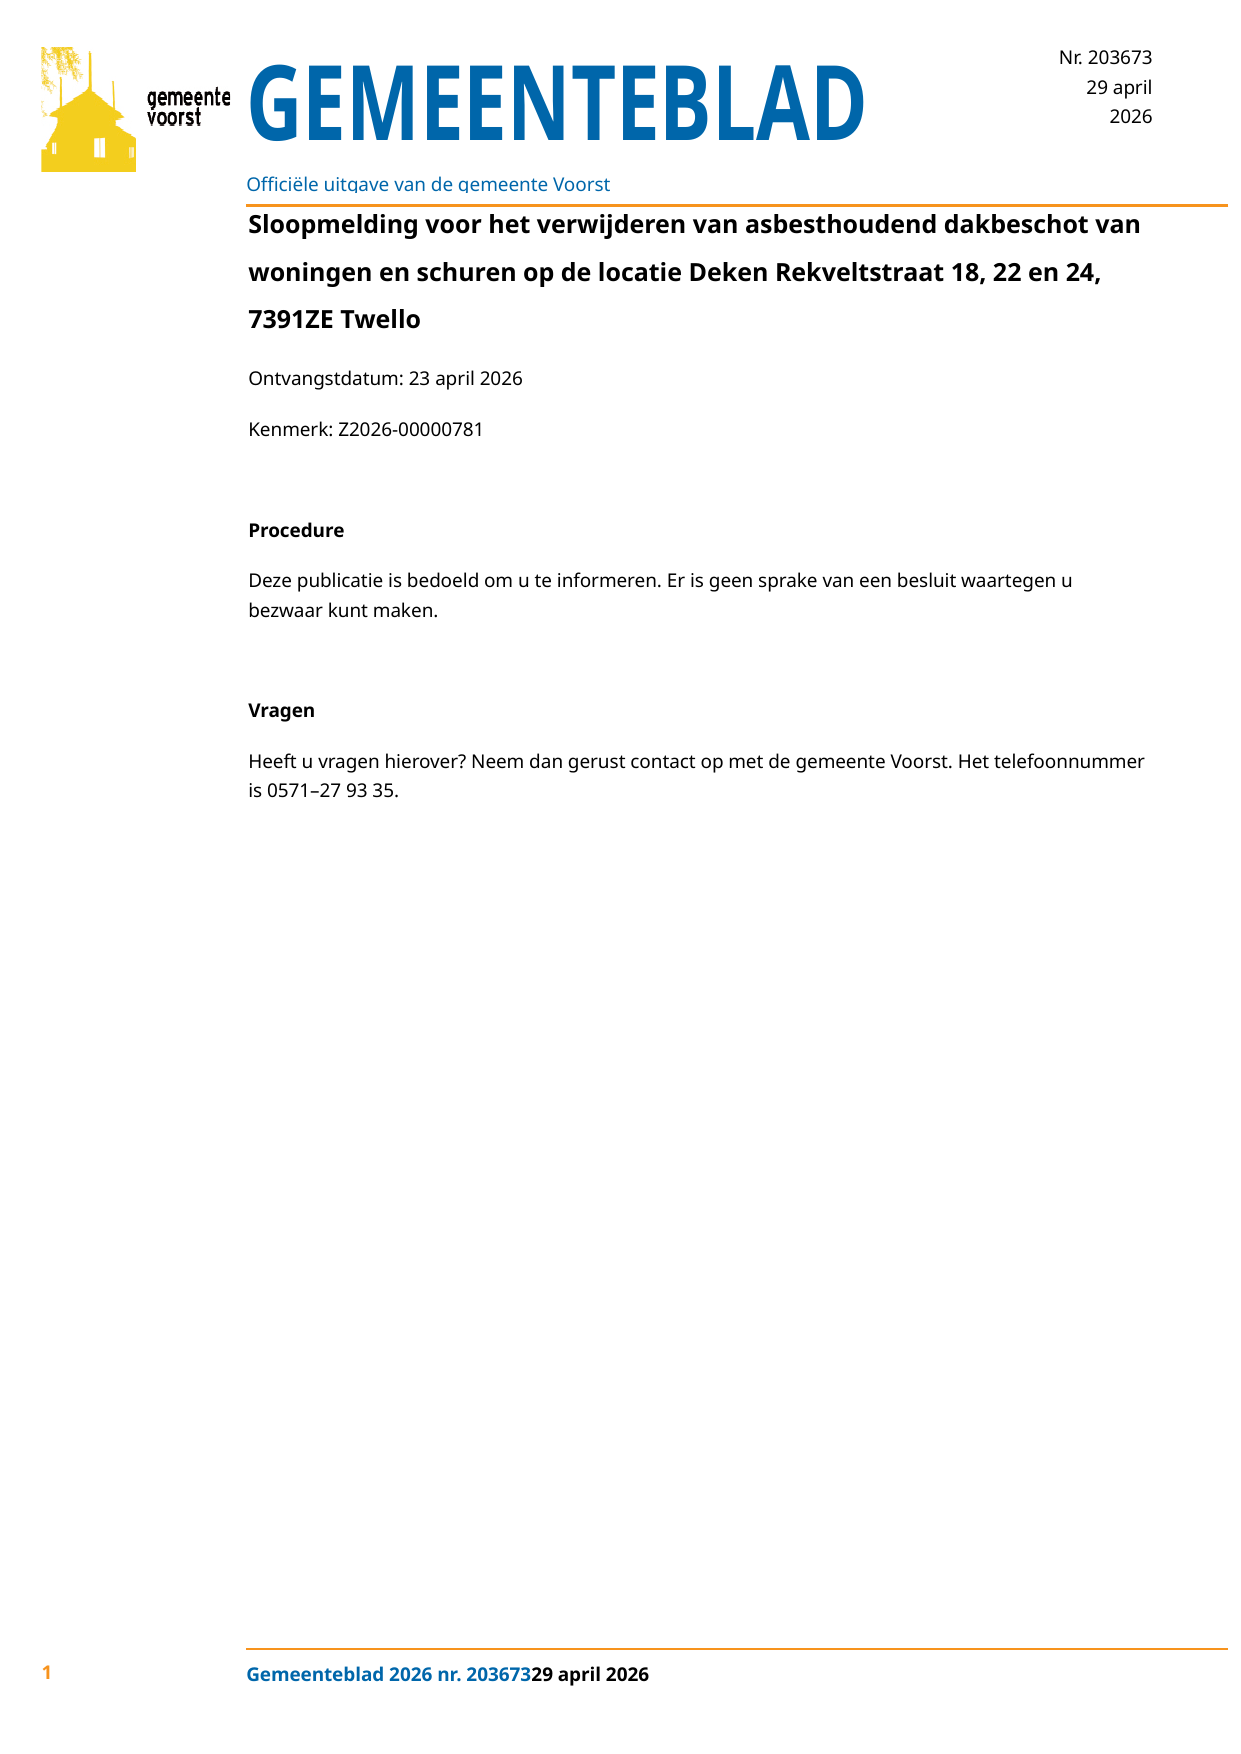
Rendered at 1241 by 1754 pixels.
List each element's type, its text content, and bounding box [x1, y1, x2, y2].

text Sloopmelding voor het verwijderen van asbesthoudend dakbeschot van woningen en schuren op de locatie Deken Rekveltstraat 18, 22 en 24, 7391ZE Twello [248, 207, 1152, 336]
text Kenmerk: Z2026-00000781 [248, 416, 1152, 442]
text Ontvangstdatum: 23 april 2026 [248, 366, 1152, 391]
picture [41, 47, 231, 172]
text Heeft u vragen hierover? Neem dan gerust contact op met de gemeente Voorst. Het telefoonnummer is 0571–27 93 35. [248, 748, 1152, 803]
text Deze publicatie is bedoeld om u te informeren. Er is geen sprake van een besluit waartegen u bezwaar kunt maken. [248, 567, 1152, 622]
text Procedure [248, 517, 1152, 542]
text Vragen [248, 698, 1152, 723]
